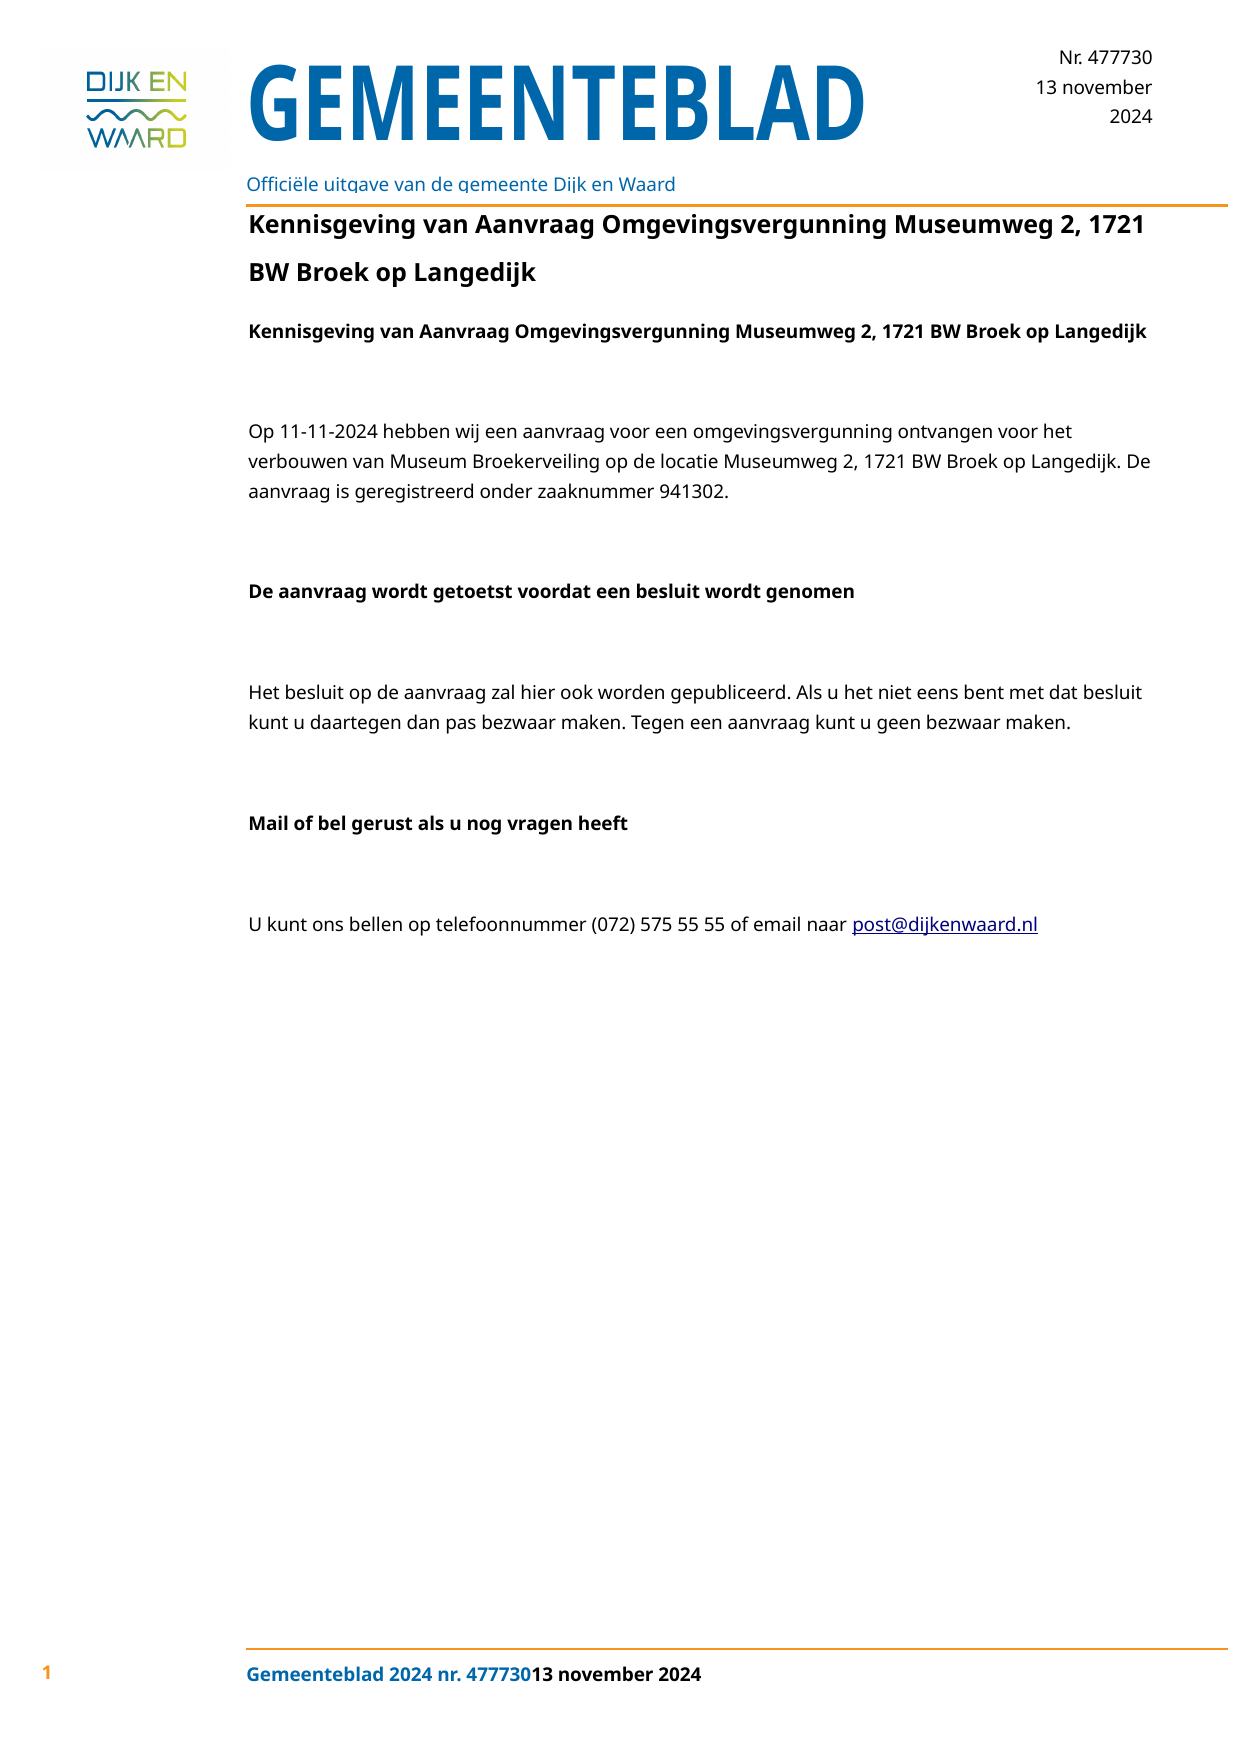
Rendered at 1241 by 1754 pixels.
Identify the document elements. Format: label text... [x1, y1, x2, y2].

text U kunt ons bellen op telefoonnummer (072) 575 55 55 of email naar post@dijkenwaard.nl [248, 911, 1152, 937]
text Mail of bel gerust als u nog vragen heeft [248, 810, 1152, 836]
text De aanvraag wordt getoetst voordat een besluit wordt genomen [248, 579, 1152, 604]
text Het besluit op de aanvraag zal hier ook worden gepubliceerd. Als u het niet eens bent met dat besluit kunt u daartegen dan pas bezwaar maken. Tegen een aanvraag kunt u geen bezwaar maken. [248, 679, 1152, 735]
picture [41, 47, 231, 172]
text Kennisgeving van Aanvraag Omgevingsvergunning Museumweg 2, 1721 BW Broek op Langedijk [248, 207, 1152, 288]
text Kennisgeving van Aanvraag Omgevingsvergunning Museumweg 2, 1721 BW Broek op Langedijk [248, 318, 1152, 344]
text Op 11-11-2024 hebben wij een aanvraag voor een omgevingsvergunning ontvangen voor het verbouwen van Museum Broekerveiling op de locatie Museumweg 2, 1721 BW Broek op Langedijk. De aanvraag is geregistreerd onder zaaknummer 941302. [248, 419, 1152, 504]
